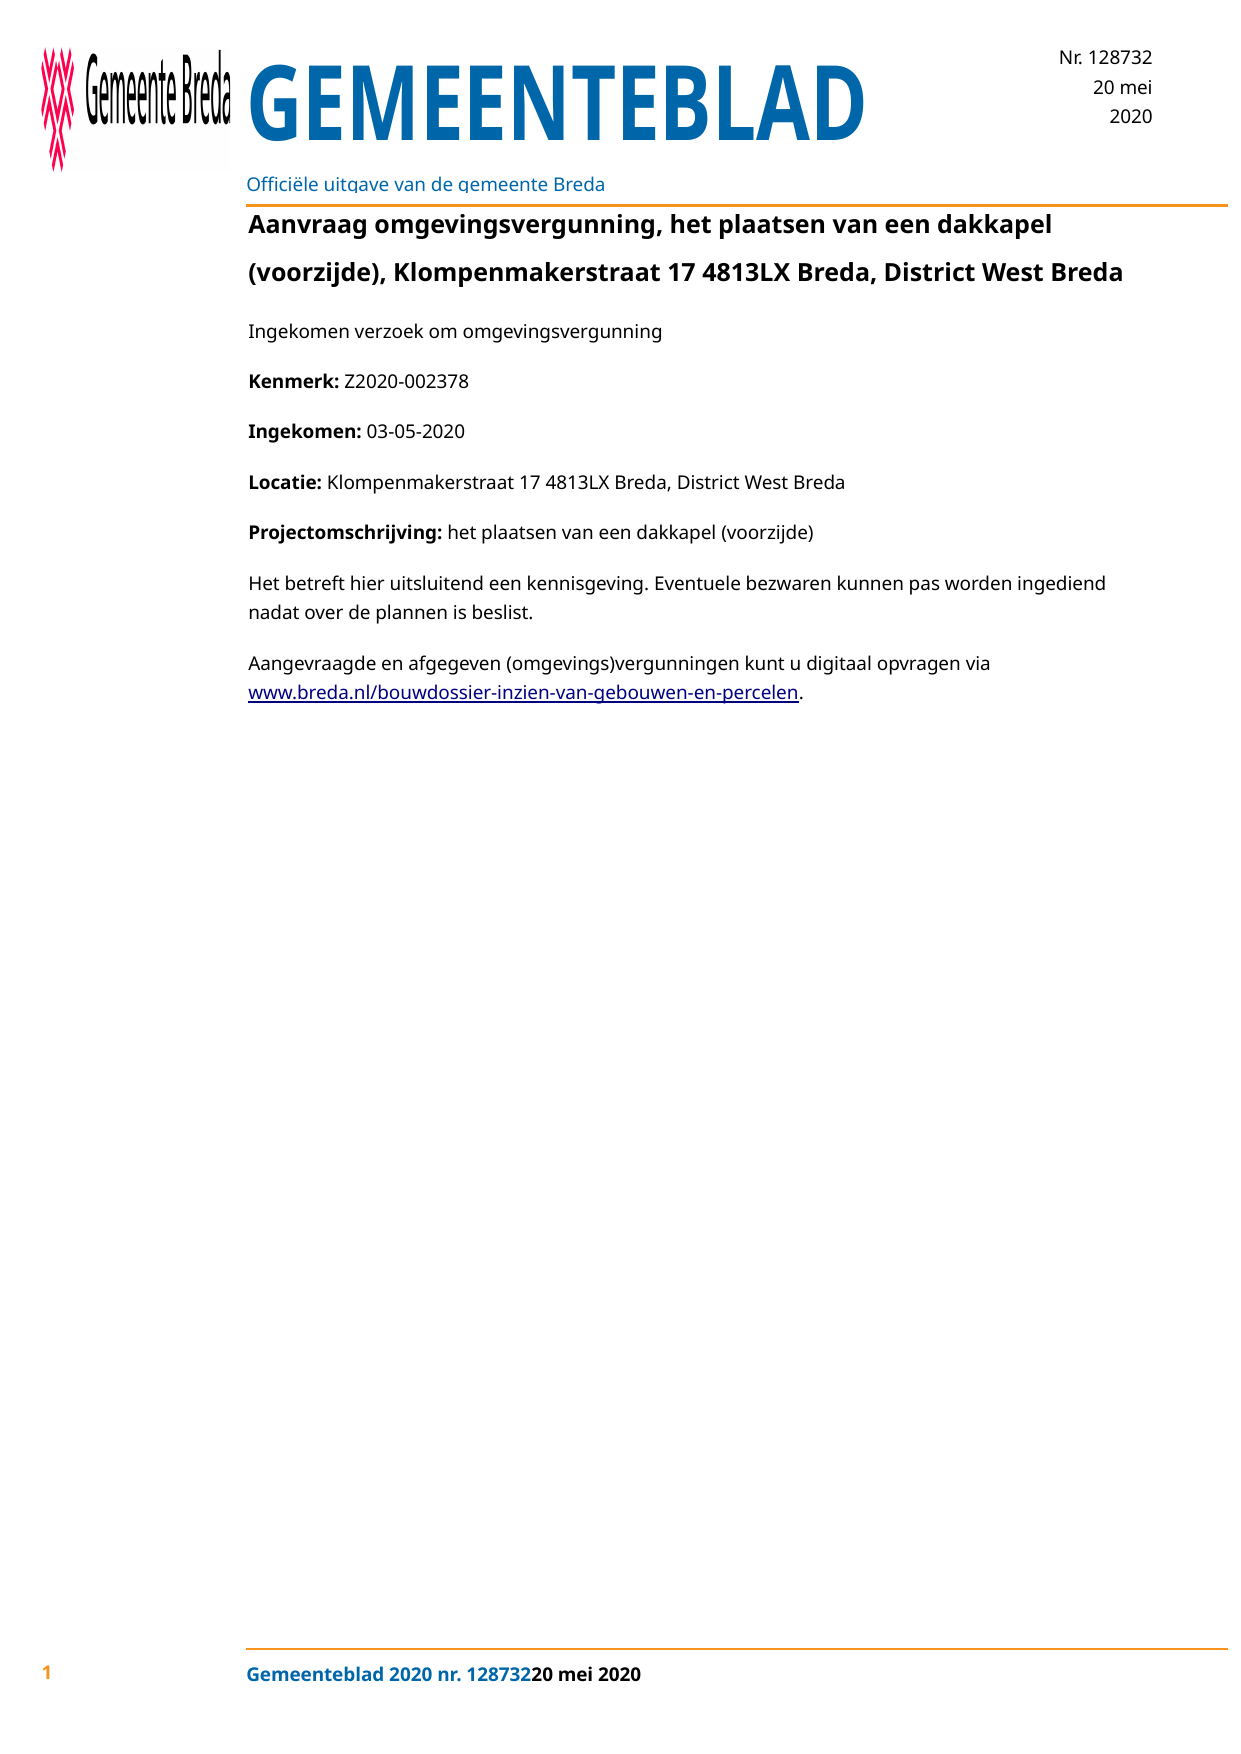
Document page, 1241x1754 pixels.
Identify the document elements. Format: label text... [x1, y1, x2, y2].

text Projectomschrijving: het plaatsen van een dakkapel (voorzijde) [248, 519, 1152, 545]
text Aanvraag omgevingsvergunning, het plaatsen van een dakkapel (voorzijde), Klompenmakerstraat 17 4813LX Breda, District West Breda [248, 207, 1152, 288]
picture [41, 47, 231, 172]
text Het betreft hier uitsluitend een kennisgeving. Eventuele bezwaren kunnen pas worden ingediend nadat over de plannen is beslist. [248, 570, 1152, 625]
text Ingekomen: 03-05-2020 [248, 419, 1152, 444]
text Aangevraagde en afgegeven (omgevings)vergunningen kunt u digitaal opvragen via www.breda.nl/bouwdossier-inzien-van-gebouwen-en-percelen. [248, 650, 1152, 705]
text Ingekomen verzoek om omgevingsvergunning [248, 318, 1152, 344]
text Kenmerk: Z2020-002378 [248, 368, 1152, 394]
text Locatie: Klompenmakerstraat 17 4813LX Breda, District West Breda [248, 469, 1152, 495]
